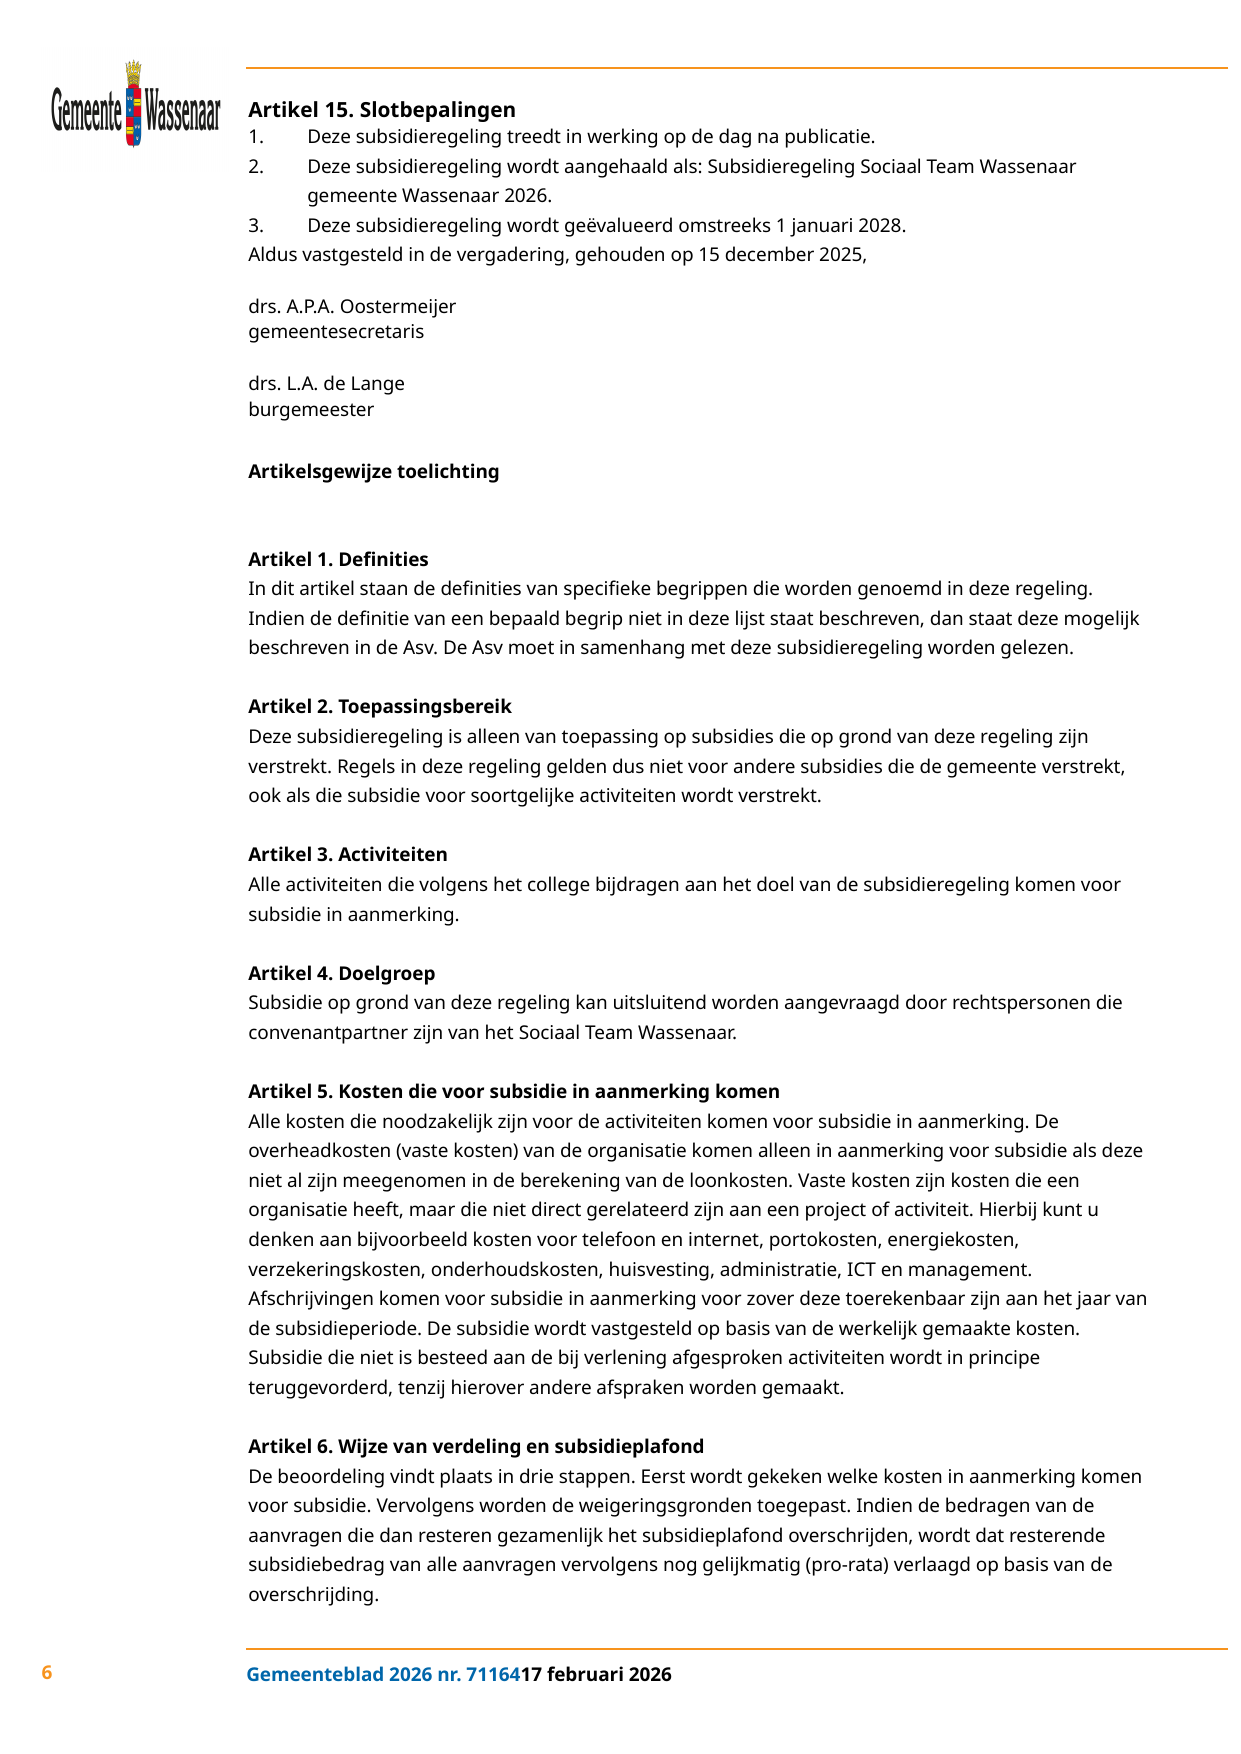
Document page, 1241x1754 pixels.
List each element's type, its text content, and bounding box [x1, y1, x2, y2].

text Artikel 4. Doelgroep [248, 960, 1152, 986]
text In dit artikel staan de definities van specifieke begrippen die worden genoemd in deze regeling. Indien de definitie van een bepaald begrip niet in deze lijst staat beschreven, dan staat deze mogelijk beschreven in de Asv. De Asv moet in samenhang met deze subsidieregeling worden gelezen. [248, 575, 1152, 660]
list Deze subsidieregeling wordt geëvalueerd omstreeks 1 januari 2028. [248, 212, 1152, 238]
text Artikel 15. Slotbepalingen [248, 95, 1152, 123]
picture [41, 47, 231, 172]
text Alle kosten die noodzakelijk zijn voor de activiteiten komen voor subsidie in aanmerking. De overheadkosten (vaste kosten) van de organisatie komen alleen in aanmerking voor subsidie als deze niet al zijn meegenomen in de berekening van de loonkosten. Vaste kosten zijn kosten die een organisatie heeft, maar die niet direct gerelateerd zijn aan een project of activiteit. Hierbij kunt u denken aan bijvoorbeeld kosten voor telefoon en internet, portokosten, energiekosten, verzekeringskosten, onderhoudskosten, huisvesting, administratie, ICT en management. Afschrijvingen komen voor subsidie in aanmerking voor zover deze toerekenbaar zijn aan het jaar van de subsidieperiode. De subsidie wordt vastgesteld op basis van de werkelijk gemaakte kosten. Subsidie die niet is besteed aan de bij verlening afgesproken activiteiten wordt in principe teruggevorderd, tenzij hierover andere afspraken worden gemaakt. [248, 1108, 1152, 1400]
text burgemeester [248, 396, 1152, 422]
text Aldus vastgesteld in de vergadering, gehouden op 15 december 2025, [248, 242, 1152, 267]
text Alle activiteiten die volgens het college bijdragen aan het doel van de subsidieregeling komen voor subsidie in aanmerking. [248, 871, 1152, 927]
text De beoordeling vindt plaats in drie stappen. Eerst wordt gekeken welke kosten in aanmerking komen voor subsidie. Vervolgens worden de weigeringsgronden toegepast. Indien de bedragen van de aanvragen die dan resteren gezamenlijk het subsidieplafond overschrijden, wordt dat resterende subsidiebedrag van alle aanvragen vervolgens nog gelijkmatig (pro-rata) verlaagd op basis van de overschrijding. [248, 1463, 1152, 1607]
text Subsidie op grond van deze regeling kan uitsluitend worden aangevraagd door rechtspersonen die convenantpartner zijn van het Sociaal Team Wassenaar. [248, 989, 1152, 1045]
text drs. A.P.A. Oostermeijer [248, 293, 1152, 319]
text Deze subsidieregeling is alleen van toepassing op subsidies die op grond van deze regeling zijn verstrekt. Regels in deze regeling gelden dus niet voor andere subsidies die de gemeente verstrekt, ook als die subsidie voor soortgelijke activiteiten wordt verstrekt. [248, 723, 1152, 808]
text Artikel 3. Activiteiten [248, 842, 1152, 867]
text Artikelsgewijze toelichting [248, 447, 1152, 487]
text Artikel 6. Wijze van verdeling en subsidieplafond [248, 1433, 1152, 1459]
list Deze subsidieregeling wordt aangehaald als: Subsidieregeling Sociaal Team Wassenaar gemeente Wassenaar 2026. [248, 153, 1152, 208]
text drs. L.A. de Lange [248, 370, 1152, 396]
text Artikel 1. Definities [248, 546, 1152, 572]
list Deze subsidieregeling treedt in werking op de dag na publicatie. [248, 123, 1152, 149]
text Artikel 2. Toepassingsbereik [248, 694, 1152, 719]
text Artikel 5. Kosten die voor subsidie in aanmerking komen [248, 1078, 1152, 1104]
text gemeentesecretaris [248, 319, 1152, 344]
